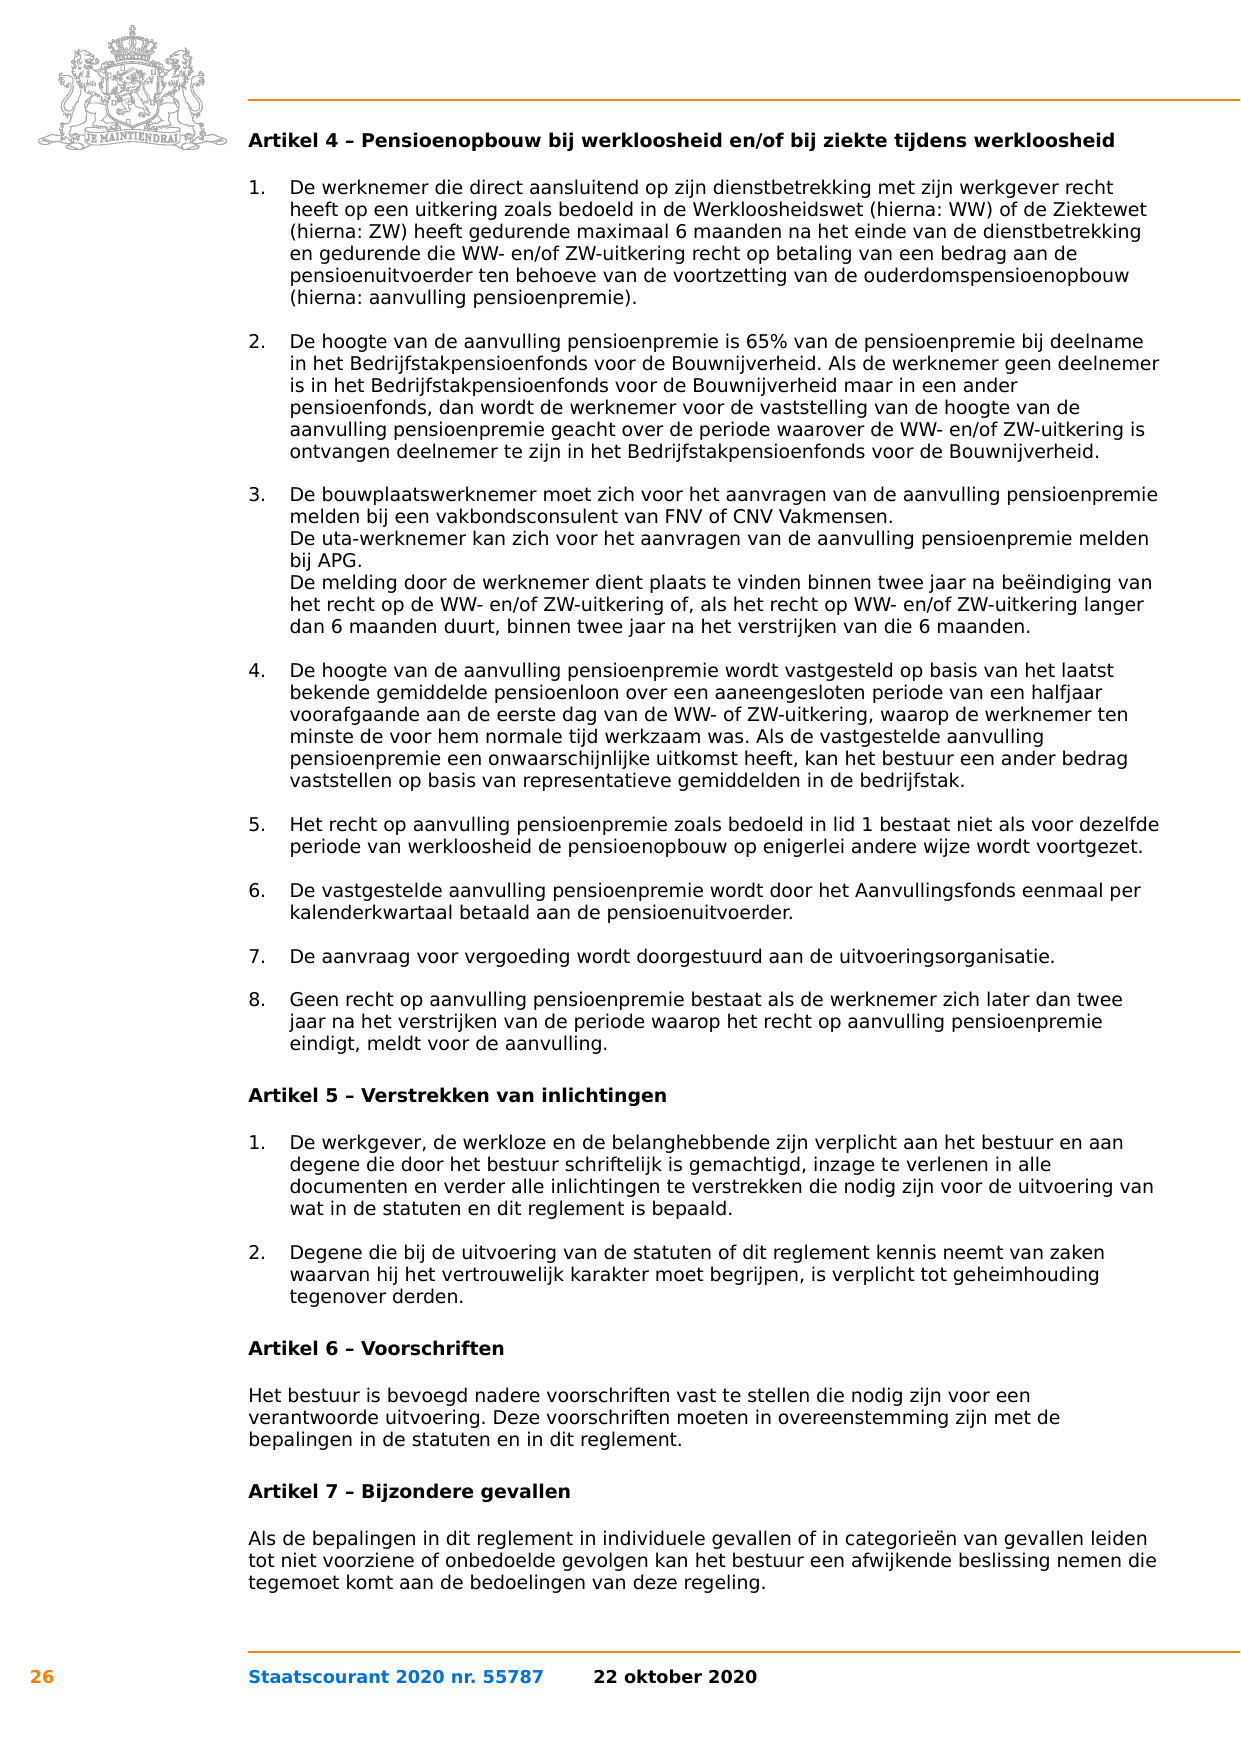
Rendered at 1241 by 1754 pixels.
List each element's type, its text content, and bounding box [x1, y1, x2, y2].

text 1. De werkgever, de werkloze en de belanghebbende zijn verplicht aan het bestuur en aan degene die door het bestuur schriftelijk is gemachtigd, inzage te verlenen in alle documenten en verder alle inlichtingen te verstrekken die nodig zijn voor de uitvoering van wat in de statuten en dit reglement is bepaald. [248, 1132, 1163, 1220]
text 5. Het recht op aanvulling pensioenpremie zoals bedoeld in lid 1 bestaat niet als voor dezelfde periode van werkloosheid de pensioenopbouw op enigerlei andere wijze wordt voortgezet. [248, 814, 1163, 858]
text 7. De aanvraag voor vergoeding wordt doorgestuurd aan de uitvoeringsorganisatie. [248, 946, 1163, 967]
text De melding door de werknemer dient plaats te vinden binnen twee jaar na beëindiging van het recht op de WW- en/of ZW-uitkering of, als het recht op WW- en/of ZW-uitkering langer dan 6 maanden duurt, binnen twee jaar na het verstrijken van die 6 maanden. [289, 572, 1163, 638]
text 2. Degene die bij de uitvoering van de statuten of dit reglement kennis neemt van zaken waarvan hij het vertrouwelijk karakter moet begrijpen, is verplicht tot geheimhouding tegenover derden. [248, 1242, 1163, 1308]
picture [38, 25, 227, 150]
text 2. De hoogte van de aanvulling pensioenpremie is 65% van de pensioenpremie bij deelname in het Bedrijfstakpensioenfonds voor de Bouwnijverheid. Als de werknemer geen deelnemer is in het Bedrijfstakpensioenfonds voor de Bouwnijverheid maar in een ander pensioenfonds, dan wordt de werknemer voor de vaststelling van de hoogte van de aanvulling pensioenpremie geacht over de periode waarover de WW- en/of ZW-uitkering is ontvangen deelnemer te zijn in het Bedrijfstakpensioenfonds voor de Bouwnijverheid. [248, 331, 1163, 462]
text De uta-werknemer kan zich voor het aanvragen van de aanvulling pensioenpremie melden bij APG. [289, 528, 1163, 572]
subtitle Artikel 5 – Verstrekken van inlichtingen [248, 1085, 1163, 1107]
text Het bestuur is bevoegd nadere voorschriften vast te stellen die nodig zijn voor een verantwoorde uitvoering. Deze voorschriften moeten in overeenstemming zijn met de bepalingen in de statuten en in dit reglement. [248, 1385, 1163, 1451]
text 4. De hoogte van de aanvulling pensioenpremie wordt vastgesteld op basis van het laatst bekende gemiddelde pensioenloon over een aaneengesloten periode van een halfjaar voorafgaande aan de eerste dag van de WW- of ZW-uitkering, waarop de werknemer ten minste de voor hem normale tijd werkzaam was. Als de vastgestelde aanvulling pensioenpremie een onwaarschijnlijke uitkomst heeft, kan het bestuur een ander bedrag vaststellen op basis van representatieve gemiddelden in de bedrijfstak. [248, 660, 1163, 792]
text 1. De werknemer die direct aansluitend op zijn dienstbetrekking met zijn werkgever recht heeft op een uitkering zoals bedoeld in de Werkloosheidswet (hierna: WW) of de Ziektewet (hierna: ZW) heeft gedurende maximaal 6 maanden na het einde van de dienstbetrekking en gedurende die WW- en/of ZW-uitkering recht op betaling van een bedrag aan de pensioenuitvoerder ten behoeve van de voortzetting van de ouderdomspensioenopbouw (hierna: aanvulling pensioenpremie). [248, 177, 1163, 309]
text 8. Geen recht op aanvulling pensioenpremie bestaat als de werknemer zich later dan twee jaar na het verstrijken van de periode waarop het recht op aanvulling pensioenpremie eindigt, meldt voor de aanvulling. [248, 989, 1163, 1055]
text 6. De vastgestelde aanvulling pensioenpremie wordt door het Aanvullingsfonds eenmaal per kalenderkwartaal betaald aan de pensioenuitvoerder. [248, 880, 1163, 924]
subtitle Artikel 4 – Pensioenopbouw bij werkloosheid en/of bij ziekte tijdens werkloosheid [248, 130, 1163, 152]
subtitle Artikel 6 – Voorschriften [248, 1338, 1163, 1360]
subtitle Artikel 7 – Bijzondere gevallen [248, 1481, 1163, 1503]
text Als de bepalingen in dit reglement in individuele gevallen of in categorieën van gevallen leiden tot niet voorziene of onbedoelde gevolgen kan het bestuur een afwijkende beslissing nemen die tegemoet komt aan de bedoelingen van deze regeling. [248, 1528, 1163, 1594]
text 3. De bouwplaatswerknemer moet zich voor het aanvragen van de aanvulling pensioenpremie melden bij een vakbondsconsulent van FNV of CNV Vakmensen. [248, 484, 1163, 528]
